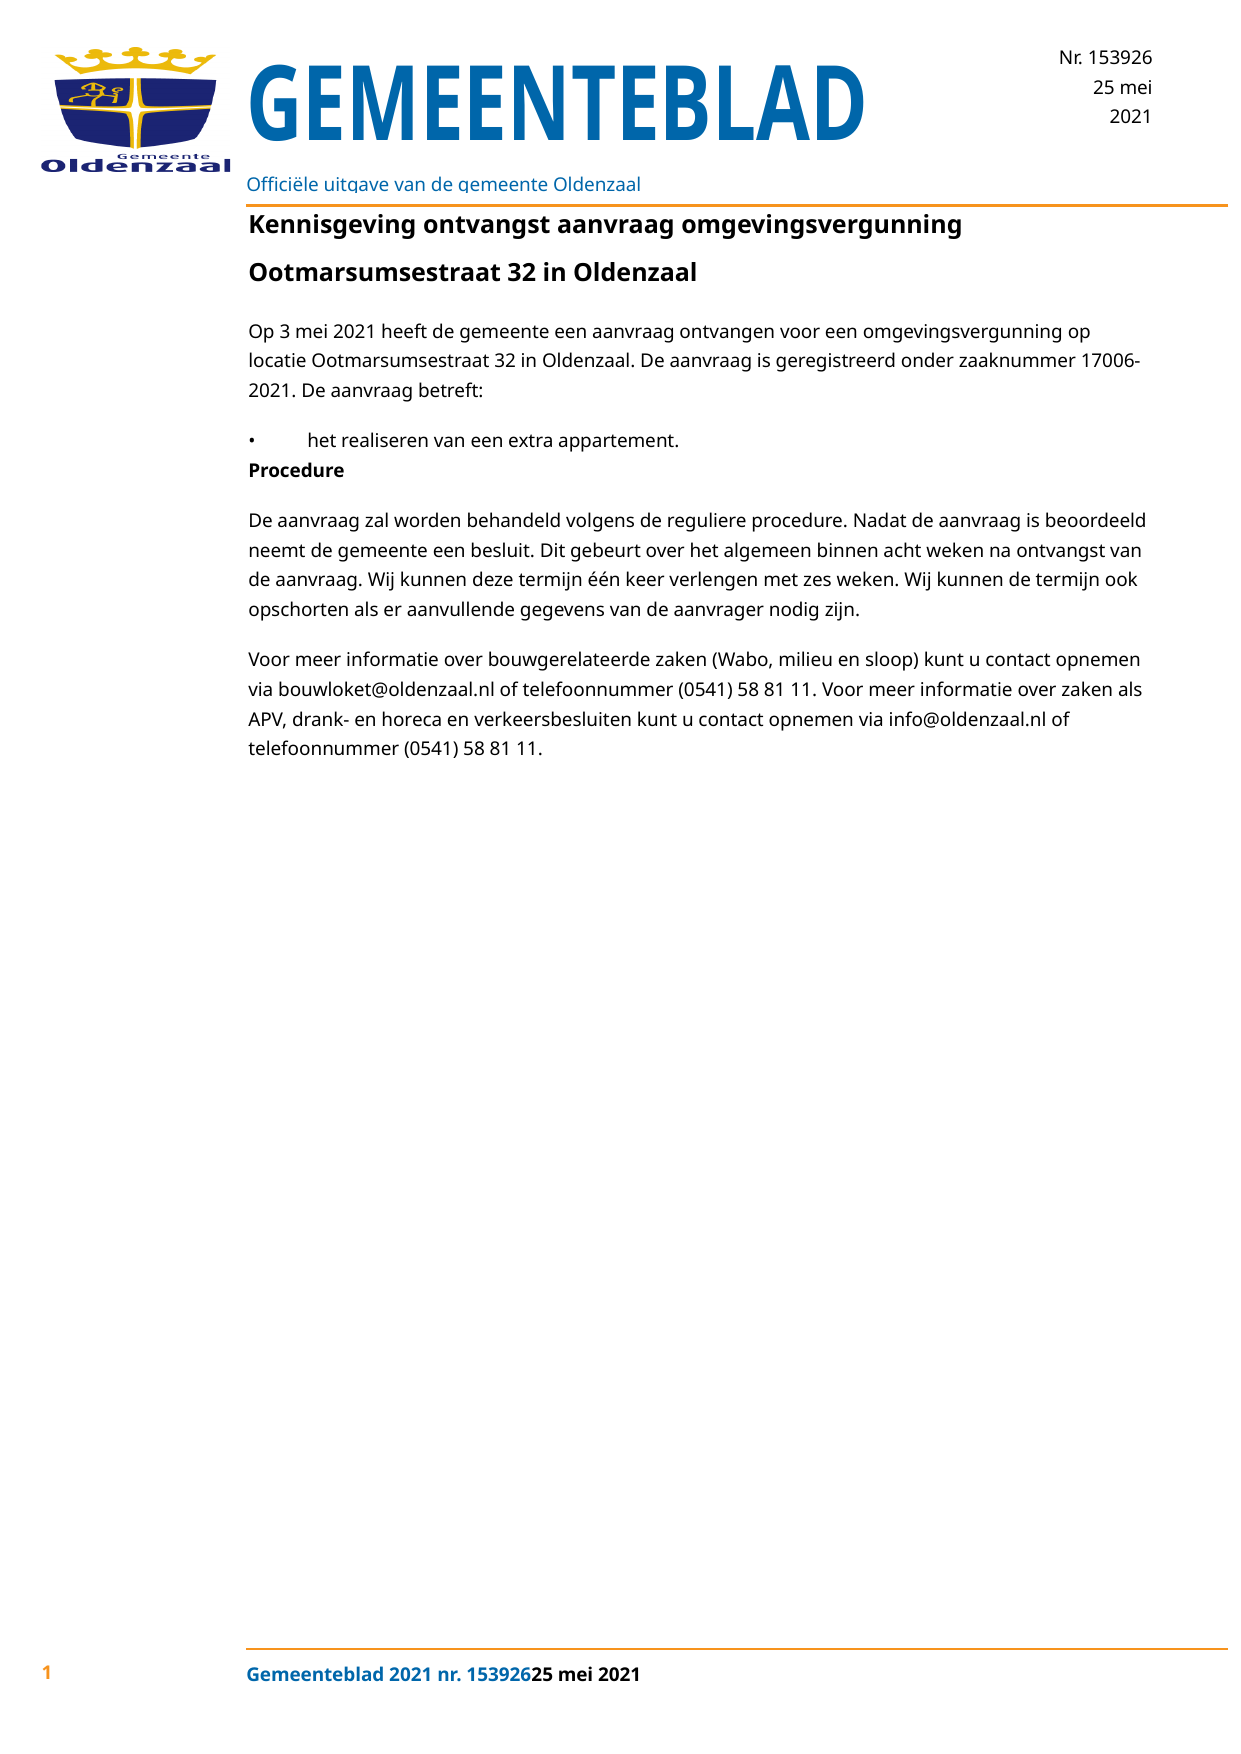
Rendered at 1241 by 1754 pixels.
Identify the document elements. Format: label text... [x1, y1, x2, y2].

text Procedure [248, 457, 1152, 483]
text Voor meer informatie over bouwgerelateerde zaken (Wabo, milieu en sloop) kunt u contact opnemen via bouwloket@oldenzaal.nl of telefoonnummer (0541) 58 81 11. Voor meer informatie over zaken als APV, drank- en horeca en verkeersbesluiten kunt u contact opnemen via info@oldenzaal.nl of telefoonnummer (0541) 58 81 11. [248, 647, 1152, 761]
text Op 3 mei 2021 heeft de gemeente een aanvraag ontvangen voor een omgevingsvergunning op locatie Ootmarsumsestraat 32 in Oldenzaal. De aanvraag is geregistreerd onder zaaknummer 17006-2021. De aanvraag betreft: [248, 318, 1152, 403]
list het realiseren van een extra appartement. [248, 427, 1152, 453]
text De aanvraag zal worden behandeld volgens de reguliere procedure. Nadat de aanvraag is beoordeeld neemt de gemeente een besluit. Dit gebeurt over het algemeen binnen acht weken na ontvangst van de aanvraag. Wij kunnen deze termijn één keer verlengen met zes weken. Wij kunnen de termijn ook opschorten als er aanvullende gegevens van de aanvrager nodig zijn. [248, 507, 1152, 622]
picture [41, 47, 231, 172]
text Kennisgeving ontvangst aanvraag omgevingsvergunning Ootmarsumsestraat 32 in Oldenzaal [248, 207, 1152, 288]
